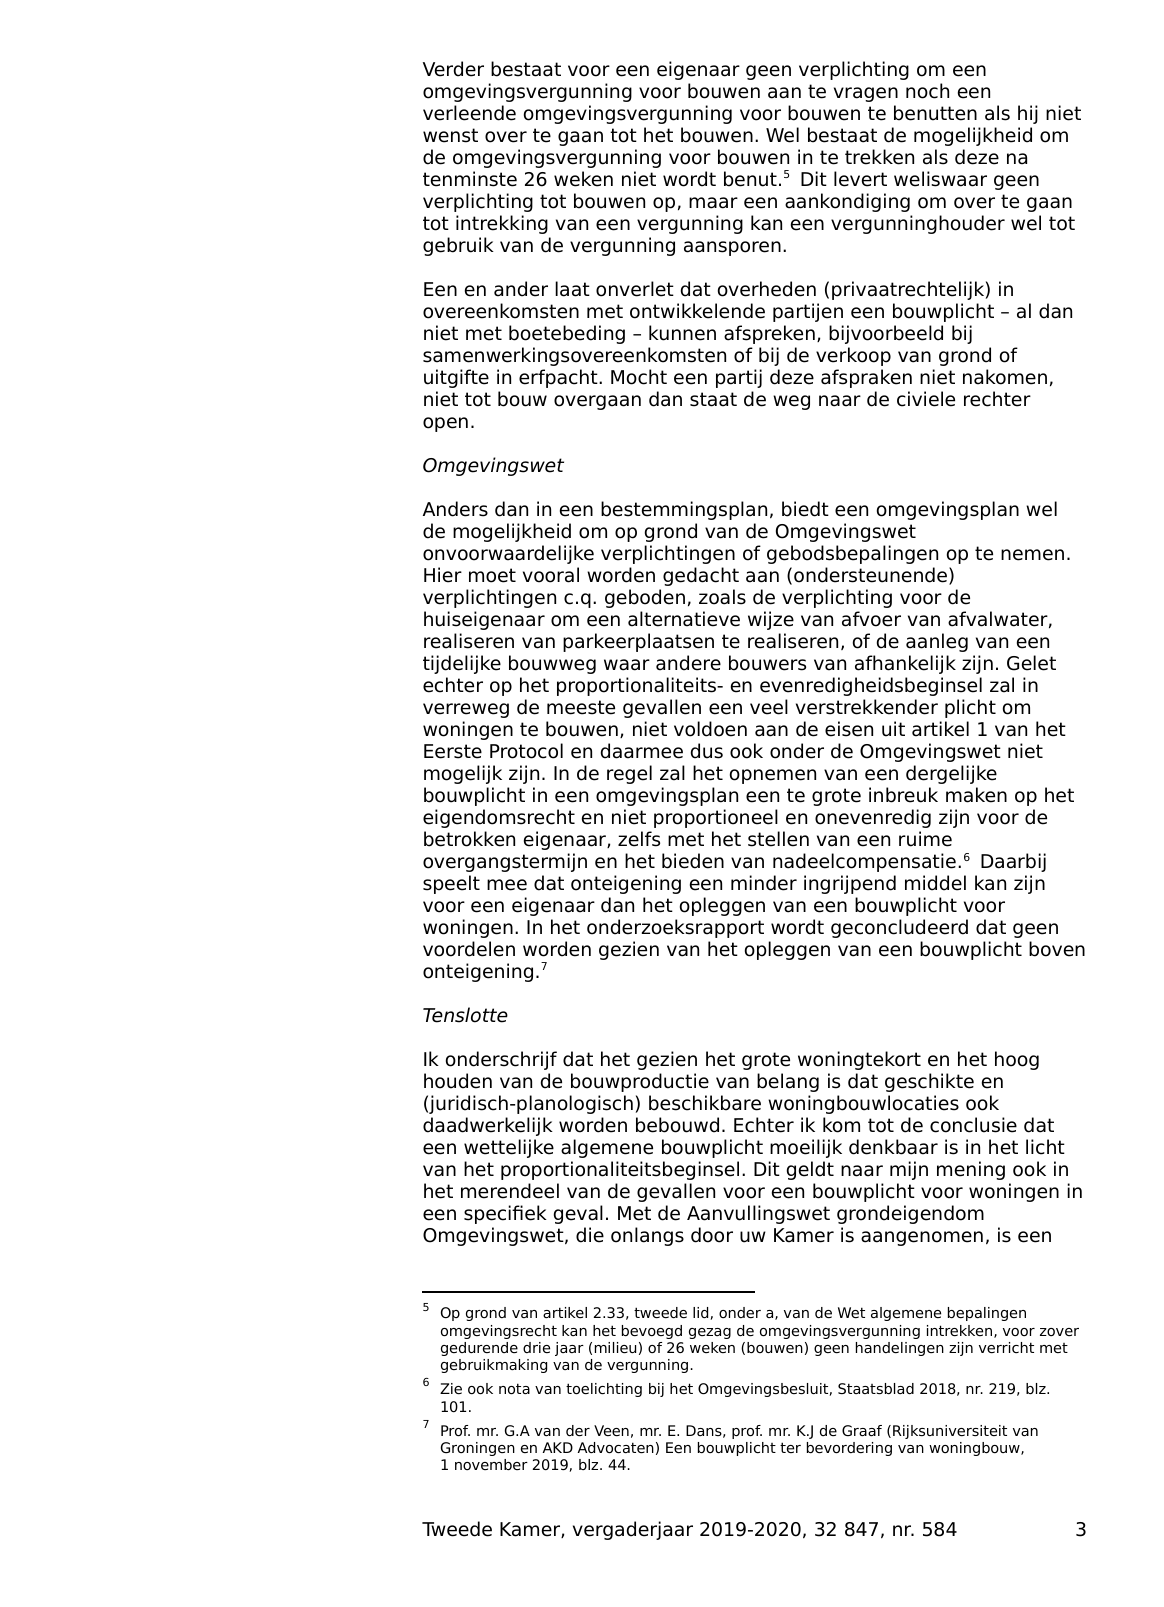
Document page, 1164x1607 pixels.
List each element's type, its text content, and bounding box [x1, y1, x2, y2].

text Een en ander laat onverlet dat overheden (privaatrechtelijk) in overeenkomsten met ontwikkelende partijen een bouwplicht – al dan niet met boetebeding – kunnen afspreken, bijvoorbeeld bij samenwerkingsovereenkomsten of bij de verkoop van grond of uitgifte in erfpacht. Mocht een partij deze afspraken niet nakomen, niet tot bouw overgaan dan staat de weg naar de civiele rechter open. [422, 279, 1087, 433]
subtitle Omgevingswet [422, 455, 1087, 477]
subtitle Tenslotte [422, 1005, 1087, 1027]
text Op grond van artikel 2.33, tweede lid, onder a, van de Wet algemene bepalingen omgevingsrecht kan het bevoegd gezag de omgevingsvergunning intrekken, voor zover gedurende drie jaar (milieu) of 26 weken (bouwen) geen handelingen zijn verricht met gebruikmaking van de vergunning. [422, 1301, 1087, 1374]
text Ik onderschrijf dat het gezien het grote woningtekort en het hoog houden van de bouwproductie van belang is dat geschikte en (juridisch-planologisch) beschikbare woningbouwlocaties ook daadwerkelijk worden bebouwd. Echter ik kom tot de conclusie dat een wettelijke algemene bouwplicht moeilijk denkbaar is in het licht van het proportionaliteitsbeginsel. Dit geldt naar mijn mening ook in het merendeel van de gevallen voor een bouwplicht voor woningen in een specifiek geval. Met de Aanvullingswet grondeigendom Omgevingswet, die onlangs door uw Kamer is aangenomen, is een [422, 1049, 1087, 1247]
text Prof. mr. G.A van der Veen, mr. E. Dans, prof. mr. K.J de Graaf (Rijksuniversiteit van Groningen en AKD Advocaten) Een bouwplicht ter bevordering van woningbouw, 1 november 2019, blz. 44. [422, 1418, 1087, 1474]
text Zie ook nota van toelichting bij het Omgevingsbesluit, Staatsblad 2018, nr. 219, blz. 101. [422, 1377, 1087, 1416]
text Anders dan in een bestemmingsplan, biedt een omgevingsplan wel de mogelijkheid om op grond van de Omgevingswet onvoorwaardelijke verplichtingen of gebodsbepalingen op te nemen. Hier moet vooral worden gedacht aan (ondersteunende) verplichtingen c.q. geboden, zoals de verplichting voor de huiseigenaar om een alternatieve wijze van afvoer van afvalwater, realiseren van parkeerplaatsen te realiseren, of de aanleg van een tijdelijke bouwweg waar andere bouwers van afhankelijk zijn. Gelet echter op het proportionaliteits- en evenredigheidsbeginsel zal in verreweg de meeste gevallen een veel verstrekkender plicht om woningen te bouwen, niet voldoen aan de eisen uit artikel 1 van het Eerste Protocol en daarmee dus ook onder de Omgevingswet niet mogelijk zijn. In de regel zal het opnemen van een dergelijke bouwplicht in een omgevingsplan een te grote inbreuk maken op het eigendomsrecht en niet proportioneel en onevenredig zijn voor de betrokken eigenaar, zelfs met het stellen van een ruime overgangstermijn en het bieden van nadeelcompensatie. Daarbij speelt mee dat onteigening een minder ingrijpend middel kan zijn voor een eigenaar dan het opleggen van een bouwplicht voor woningen. In het onderzoeksrapport wordt geconcludeerd dat geen voordelen worden gezien van het opleggen van een bouwplicht boven onteigening. [422, 499, 1087, 983]
text Verder bestaat voor een eigenaar geen verplichting om een omgevingsvergunning voor bouwen aan te vragen noch een verleende omgevingsvergunning voor bouwen te benutten als hij niet wenst over te gaan tot het bouwen. Wel bestaat de mogelijkheid om de omgevingsvergunning voor bouwen in te trekken als deze na tenminste 26 weken niet wordt benut. Dit levert weliswaar geen verplichting tot bouwen op, maar een aankondiging om over te gaan tot intrekking van een vergunning kan een vergunninghouder wel tot gebruik van de vergunning aansporen. [422, 59, 1087, 257]
